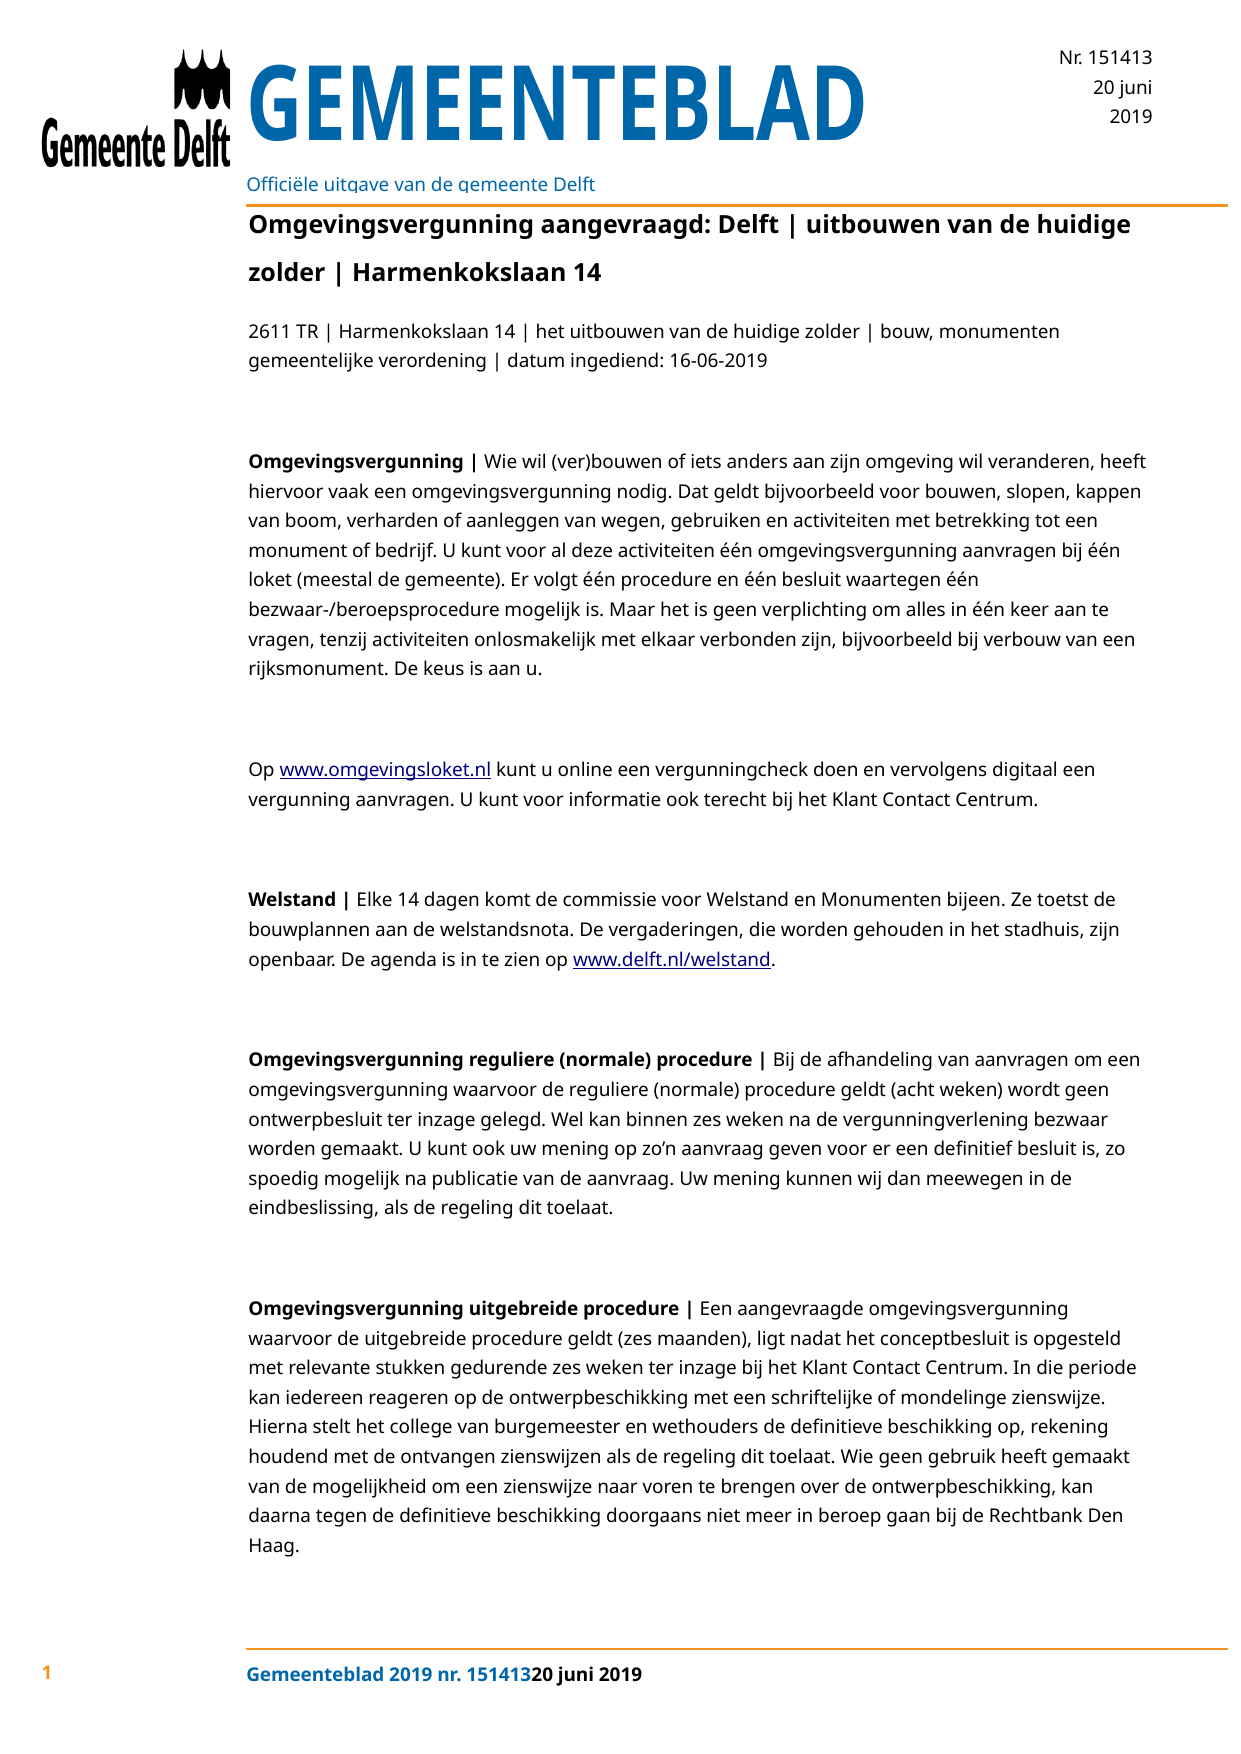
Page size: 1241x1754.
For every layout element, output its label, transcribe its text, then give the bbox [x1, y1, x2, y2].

text Op www.omgevingsloket.nl kunt u online een vergunningcheck doen en vervolgens digitaal een vergunning aanvragen. U kunt voor informatie ook terecht bij het Klant Contact Centrum. [248, 756, 1152, 812]
text 2611 TR | Harmenkokslaan 14 | het uitbouwen van de huidige zolder | bouw, monumenten gemeentelijke verordening | datum ingediend: 16-06-2019 [248, 318, 1152, 373]
text Omgevingsvergunning uitgebreide procedure | Een aangevraagde omgevingsvergunning waarvoor de uitgebreide procedure geldt (zes maanden), ligt nadat het conceptbesluit is opgesteld met relevante stukken gedurende zes weken ter inzage bij het Klant Contact Centrum. In die periode kan iedereen reageren op de ontwerpbeschikking met een schriftelijke of mondelinge zienswijze. Hierna stelt het college van burgemeester en wethouders de definitieve beschikking op, rekening houdend met de ontvangen zienswijzen als de regeling dit toelaat. Wie geen gebruik heeft gemaakt van de mogelijkheid om een zienswijze naar voren te brengen over de ontwerpbeschikking, kan daarna tegen de definitieve beschikking doorgaans niet meer in beroep gaan bij de Rechtbank Den Haag. [248, 1295, 1152, 1558]
text Welstand | Elke 14 dagen komt de commissie voor Welstand en Monumenten bijeen. Ze toetst de bouwplannen aan de welstandsnota. De vergaderingen, die worden gehouden in het stadhuis, zijn openbaar. De agenda is in te zien op www.delft.nl/welstand. [248, 887, 1152, 972]
text Omgevingsvergunning aangevraagd: Delft | uitbouwen van de huidige zolder | Harmenkokslaan 14 [248, 207, 1152, 288]
text Omgevingsvergunning reguliere (normale) procedure | Bij de afhandeling van aanvragen om een omgevingsvergunning waarvoor de reguliere (normale) procedure geldt (acht weken) wordt geen ontwerpbesluit ter inzage gelegd. Wel kan binnen zes weken na de vergunningverlening bezwaar worden gemaakt. U kunt ook uw mening op zo’n aanvraag geven voor er een definitief besluit is, zo spoedig mogelijk na publicatie van de aanvraag. Uw mening kunnen wij dan meewegen in de eindbeslissing, als de regeling dit toelaat. [248, 1047, 1152, 1220]
picture [41, 47, 231, 172]
text Omgevingsvergunning | Wie wil (ver)bouwen of iets anders aan zijn omgeving wil veranderen, heeft hiervoor vaak een omgevingsvergunning nodig. Dat geldt bijvoorbeeld voor bouwen, slopen, kappen van boom, verharden of aanleggen van wegen, gebruiken en activiteiten met betrekking tot een monument of bedrijf. U kunt voor al deze activiteiten één omgevingsvergunning aanvragen bij één loket (meestal de gemeente). Er volgt één procedure en één besluit waartegen één bezwaar-/beroepsprocedure mogelijk is. Maar het is geen verplichting om alles in één keer aan te vragen, tenzij activiteiten onlosmakelijk met elkaar verbonden zijn, bijvoorbeeld bij verbouw van een rijksmonument. De keus is aan u. [248, 448, 1152, 681]
